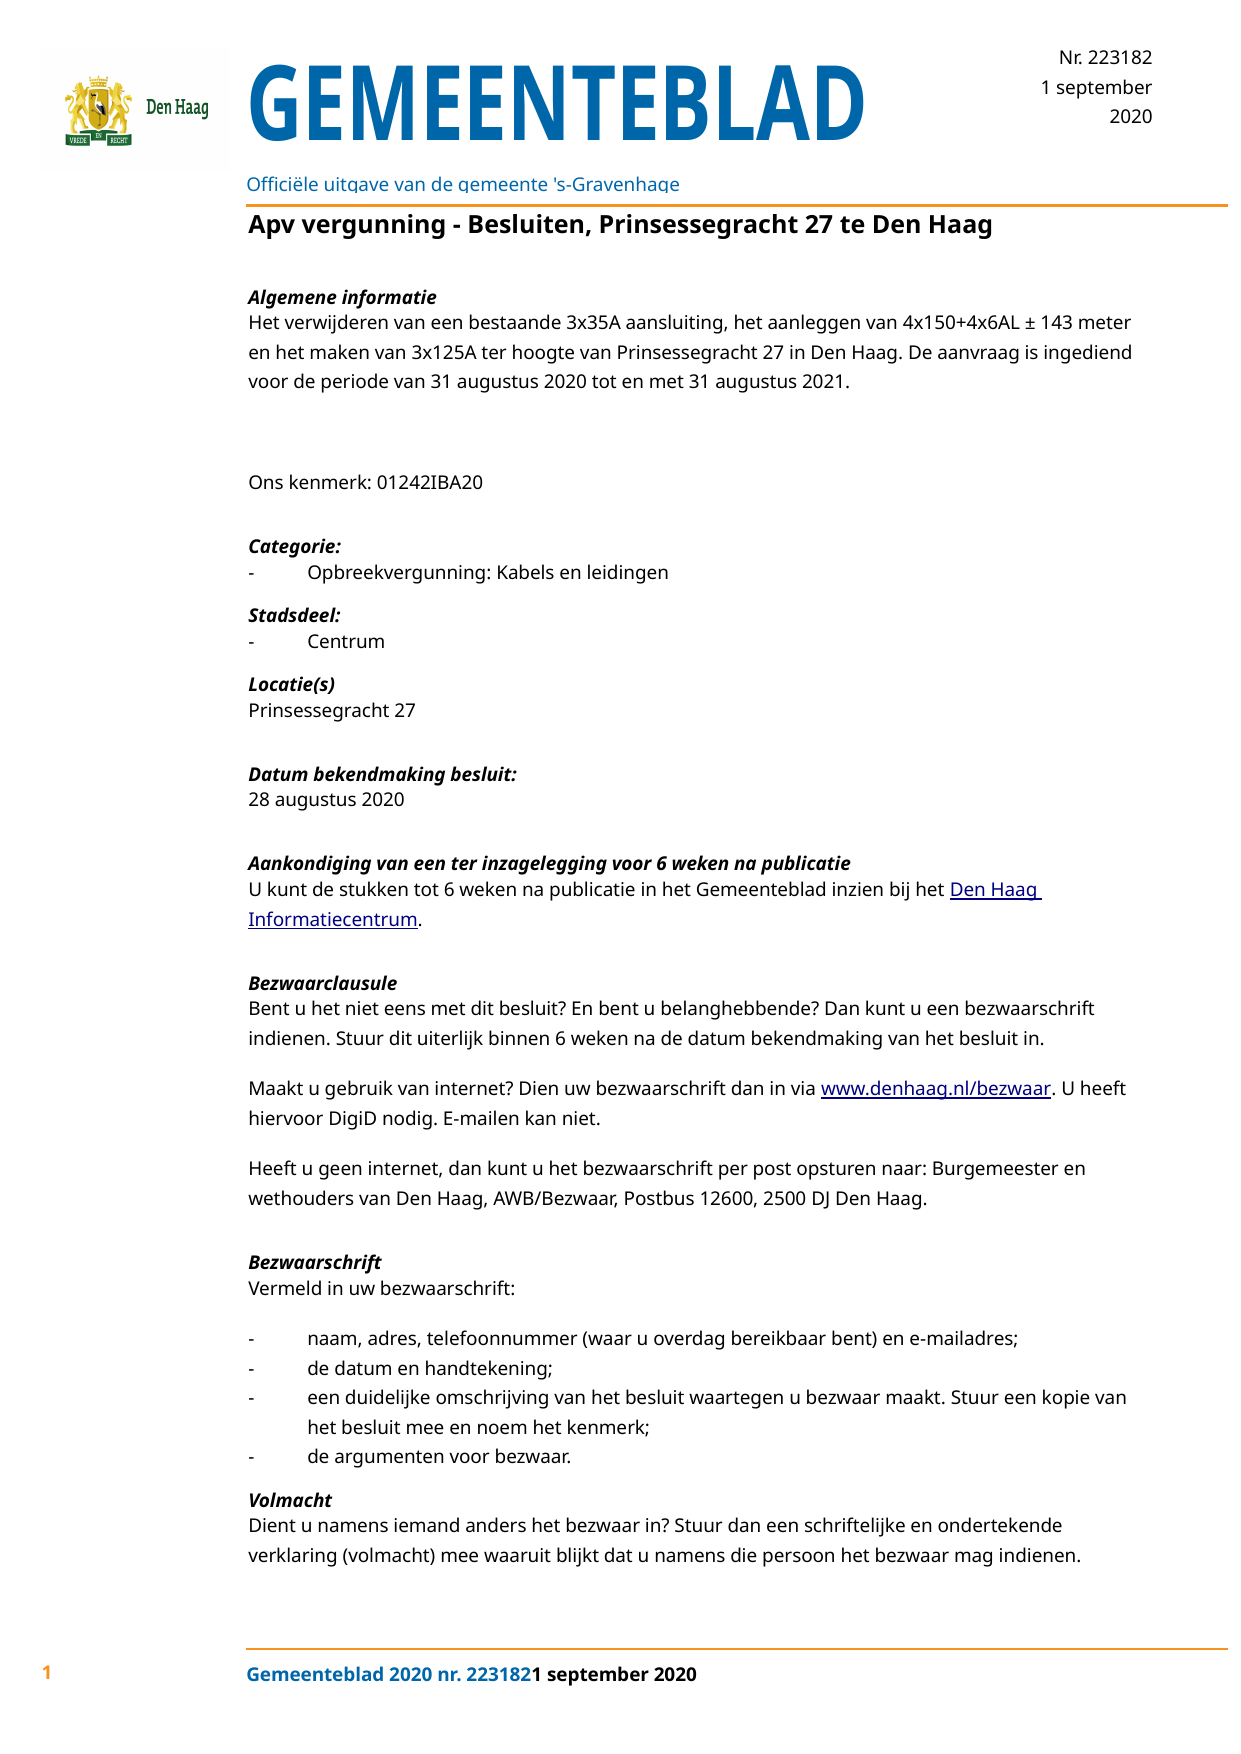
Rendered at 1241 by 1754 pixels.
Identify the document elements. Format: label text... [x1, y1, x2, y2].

text Bezwaarclausule [248, 970, 1152, 996]
text Algemene informatie [248, 284, 1152, 309]
list een duidelijke omschrijving van het besluit waartegen u bezwaar maakt. Stuur een kopie van het besluit mee en noem het kenmerk; [248, 1384, 1152, 1440]
text Prinsessegracht 27 [248, 697, 1152, 723]
text Heeft u geen internet, dan kunt u het bezwaarschrift per post opsturen naar: Burgemeester en wethouders van Den Haag, AWB/Bezwaar, Postbus 12600, 2500 DJ Den Haag. [248, 1156, 1152, 1211]
picture [41, 47, 231, 172]
text Bezwaarschrift [248, 1249, 1152, 1275]
text Categorie: [248, 533, 1152, 559]
text 28 augustus 2020 [248, 787, 1152, 812]
text Vermeld in uw bezwaarschrift: [248, 1275, 1152, 1301]
text Bent u het niet eens met dit besluit? En bent u belanghebbende? Dan kunt u een bezwaarschrift indienen. Stuur dit uiterlijk binnen 6 weken na de datum bekendmaking van het besluit in. [248, 996, 1152, 1051]
text Apv vergunning - Besluiten, Prinsessegracht 27 te Den Haag [248, 207, 1152, 241]
list de argumenten voor bezwaar. [248, 1444, 1152, 1469]
list de datum en handtekening; [248, 1355, 1152, 1381]
text Ons kenmerk: 01242IBA20 [248, 469, 1152, 495]
text Maakt u gebruik van internet? Dien uw bezwaarschrift dan in via www.denhaag.nl/bezwaar. U heeft hiervoor DigiD nodig. E-mailen kan niet. [248, 1076, 1152, 1131]
text Volmacht [248, 1487, 1152, 1512]
text U kunt de stukken tot 6 weken na publicatie in het Gemeenteblad inzien bij het Den Haag Informatiecentrum. [248, 876, 1152, 932]
text Dient u namens iemand anders het bezwaar in? Stuur dan een schriftelijke en ondertekende verklaring (volmacht) mee waaruit blijkt dat u namens die persoon het bezwaar mag indienen. [248, 1512, 1152, 1568]
list Centrum [248, 628, 1152, 654]
text Aankondiging van een ter inzagelegging voor 6 weken na publicatie [248, 851, 1152, 876]
list Opbreekvergunning: Kabels en leidingen [248, 559, 1152, 585]
text Locatie(s) [248, 671, 1152, 697]
text Het verwijderen van een bestaande 3x35A aansluiting, het aanleggen van 4x150+4x6AL ± 143 meter en het maken van 3x125A ter hoogte van Prinsessegracht 27 in Den Haag. De aanvraag is ingediend voor de periode van 31 augustus 2020 tot en met 31 augustus 2021. [248, 309, 1152, 394]
text Stadsdeel: [248, 602, 1152, 628]
list naam, adres, telefoonnummer (waar u overdag bereikbaar bent) en e-mailadres; [248, 1325, 1152, 1351]
text Datum bekendmaking besluit: [248, 761, 1152, 787]
